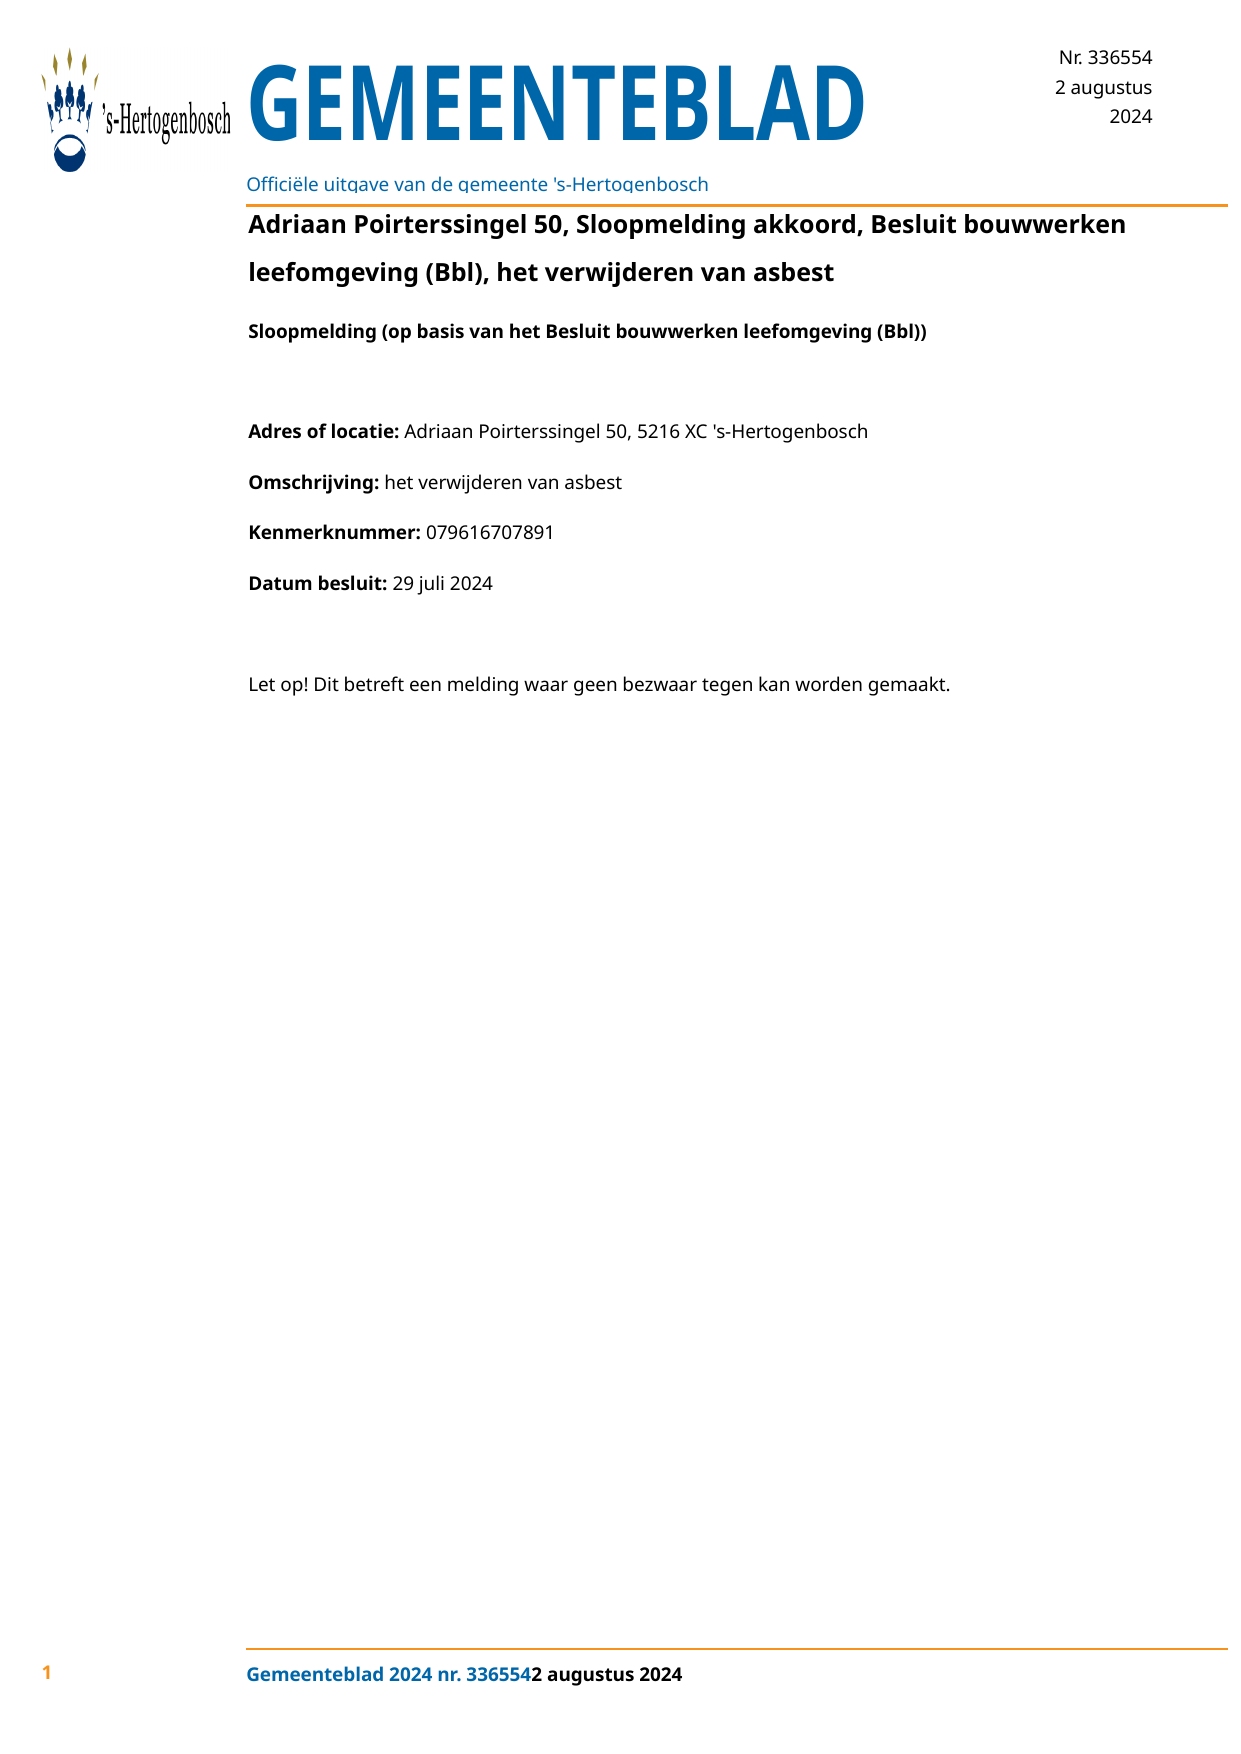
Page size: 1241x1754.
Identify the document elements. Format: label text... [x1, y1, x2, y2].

picture [41, 47, 231, 172]
text Sloopmelding (op basis van het Besluit bouwwerken leefomgeving (Bbl)) [248, 318, 1152, 344]
text Kenmerknummer: 079616707891 [248, 519, 1152, 545]
text Let op! Dit betreft een melding waar geen bezwaar tegen kan worden gemaakt. [248, 671, 1152, 697]
text Datum besluit: 29 juli 2024 [248, 570, 1152, 596]
text Omschrijving: het verwijderen van asbest [248, 469, 1152, 495]
text Adres of locatie: Adriaan Poirterssingel 50, 5216 XC 's-Hertogenbosch [248, 419, 1152, 444]
text Adriaan Poirterssingel 50, Sloopmelding akkoord, Besluit bouwwerken leefomgeving (Bbl), het verwijderen van asbest [248, 207, 1152, 288]
